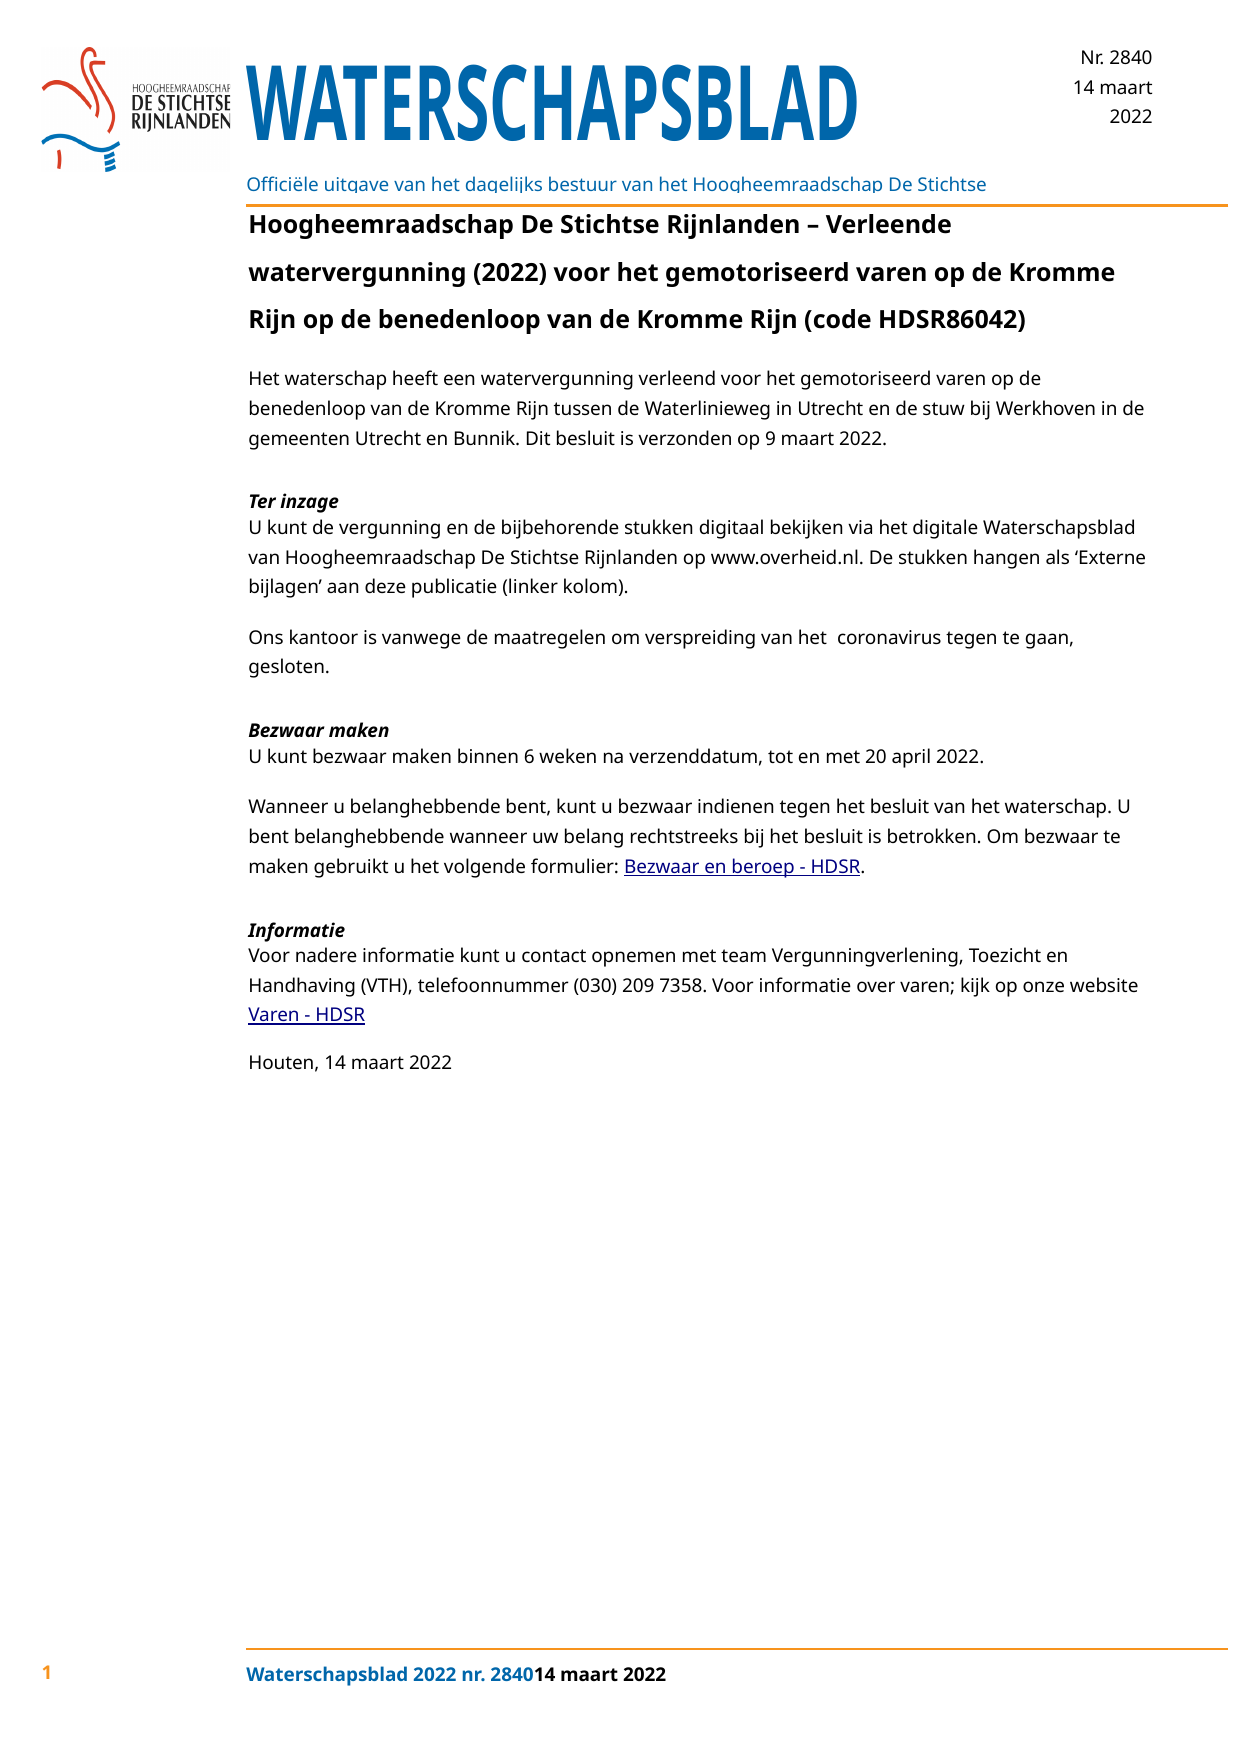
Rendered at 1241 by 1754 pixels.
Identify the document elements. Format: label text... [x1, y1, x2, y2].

text U kunt de vergunning en de bijbehorende stukken digitaal bekijken via het digitale Waterschapsblad van Hoogheemraadschap De Stichtse Rijnlanden op www.overheid.nl. De stukken hangen als ‘Externe bijlagen’ aan deze publicatie (linker kolom). [248, 514, 1152, 599]
text Hoogheemraadschap De Stichtse Rijnlanden – Verleende watervergunning (2022) voor het gemotoriseerd varen op de Kromme Rijn op de benedenloop van de Kromme Rijn (code HDSR86042) [248, 207, 1152, 336]
text Informatie [248, 917, 1152, 942]
text Houten, 14 maart 2022 [248, 1049, 1152, 1075]
text Bezwaar maken [248, 717, 1152, 743]
text Het waterschap heeft een watervergunning verleend voor het gemotoriseerd varen op de benedenloop van de Kromme Rijn tussen de Waterlinieweg in Utrecht en de stuw bij Werkhoven in de gemeenten Utrecht en Bunnik. Dit besluit is verzonden op 9 maart 2022. [248, 366, 1152, 450]
text Wanneer u belanghebbende bent, kunt u bezwaar indienen tegen het besluit van het waterschap. U bent belanghebbende wanneer uw belang rechtstreeks bij het besluit is betrokken. Om bezwaar te maken gebruikt u het volgende formulier: Bezwaar en beroep - HDSR. [248, 794, 1152, 878]
text Voor nadere informatie kunt u contact opnemen met team Vergunningverlening, Toezicht en Handhaving (VTH), telefoonnummer (030) 209 7358. Voor informatie over varen; kijk op onze website Varen - HDSR [248, 942, 1152, 1027]
text U kunt bezwaar maken binnen 6 weken na verzenddatum, tot en met 20 april 2022. [248, 743, 1152, 769]
picture [41, 47, 231, 172]
text Ter inzage [248, 489, 1152, 514]
text Ons kantoor is vanwege de maatregelen om verspreiding van het coronavirus tegen te gaan, gesloten. [248, 624, 1152, 679]
